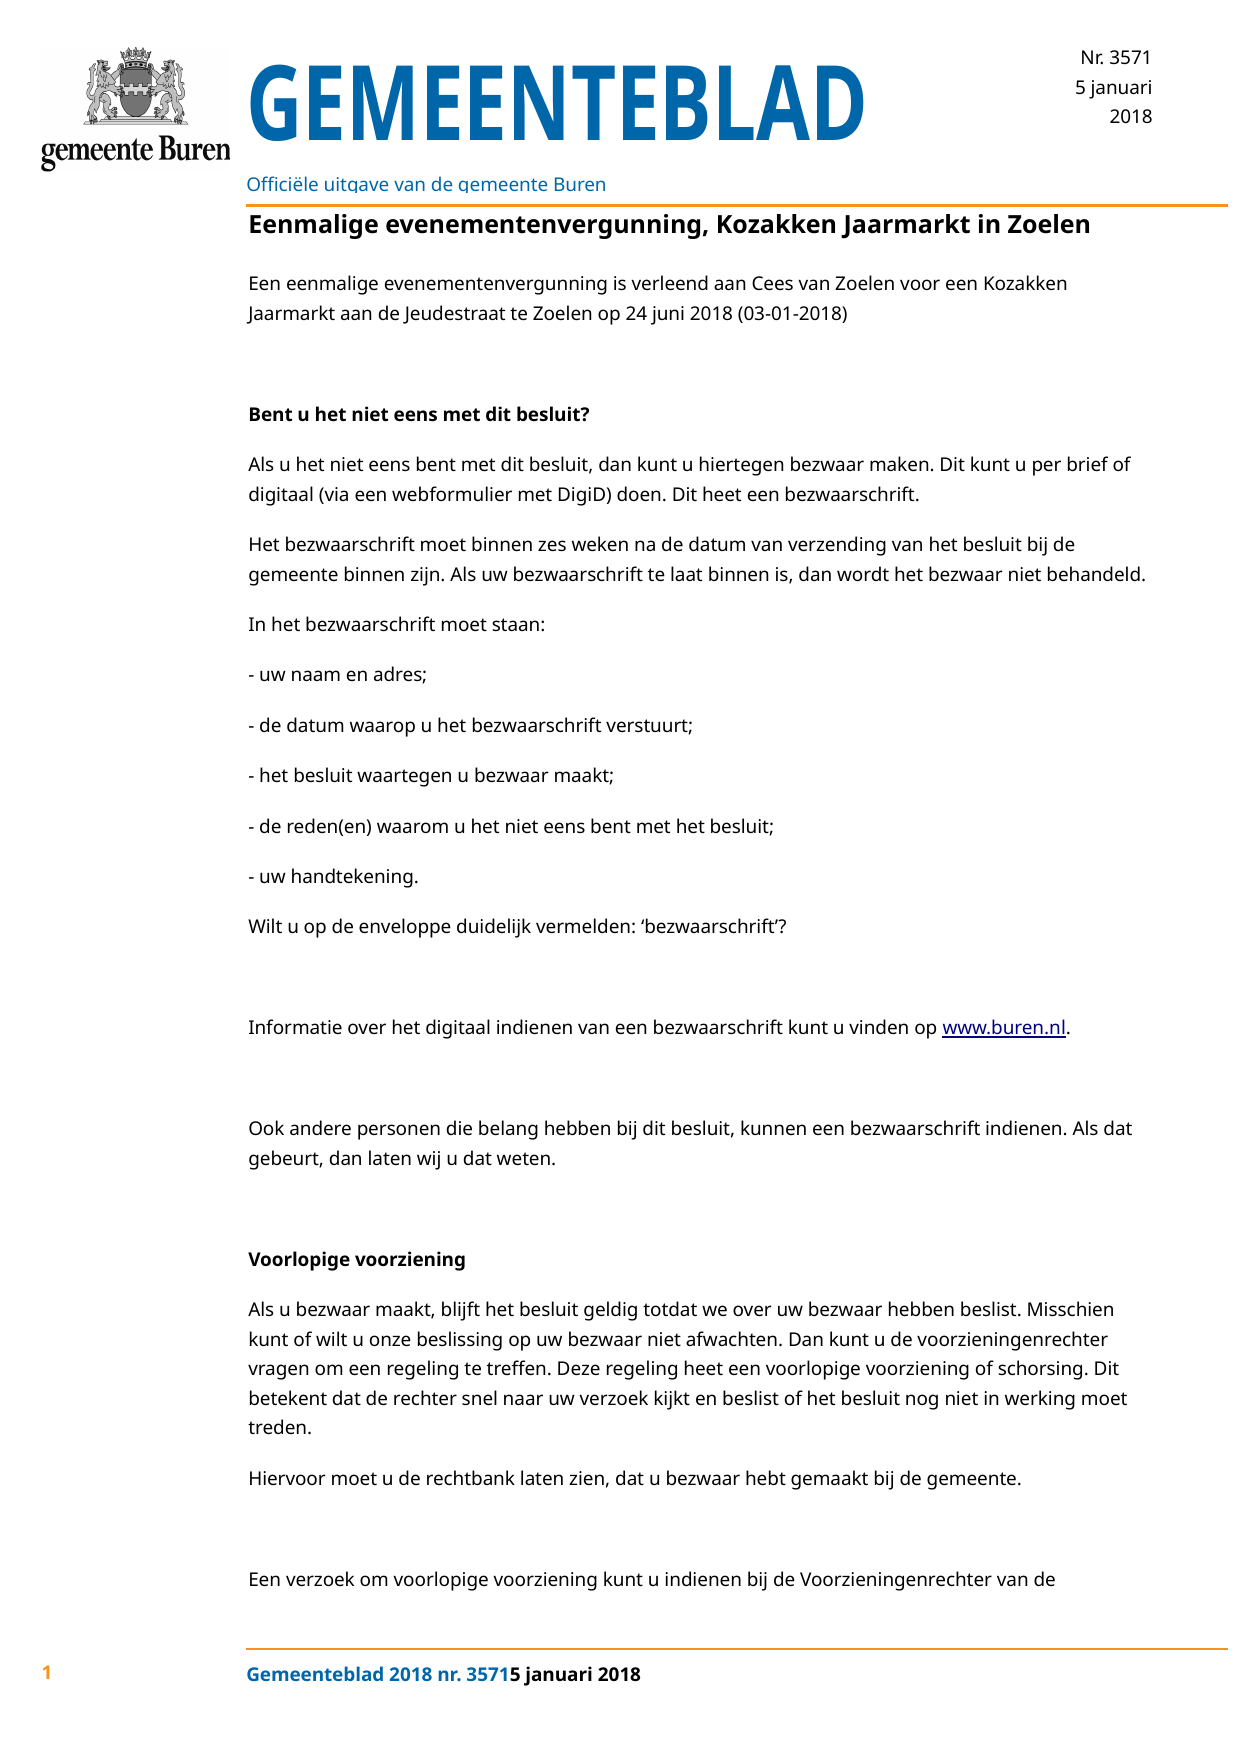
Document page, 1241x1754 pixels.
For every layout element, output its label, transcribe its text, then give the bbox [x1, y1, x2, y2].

text - uw naam en adres; [248, 662, 1152, 687]
picture [41, 47, 231, 172]
text Als u bezwaar maakt, blijft het besluit geldig totdat we over uw bezwaar hebben beslist. Misschien kunt of wilt u onze beslissing op uw bezwaar niet afwachten. Dan kunt u de voorzieningenrechter vragen om een regeling te treffen. Deze regeling heet een voorlopige voorziening of schorsing. Dit betekent dat de rechter snel naar uw verzoek kijkt en beslist of het besluit nog niet in werking moet treden. [248, 1296, 1152, 1440]
text Ook andere personen die belang hebben bij dit besluit, kunnen een bezwaarschrift indienen. Als dat gebeurt, dan laten wij u dat weten. [248, 1115, 1152, 1171]
text Voorlopige voorziening [248, 1246, 1152, 1271]
text Een eenmalige evenementenvergunning is verleend aan Cees van Zoelen voor een Kozakken Jaarmarkt aan de Jeudestraat te Zoelen op 24 juni 2018 (03-01-2018) [248, 270, 1152, 326]
text - de datum waarop u het bezwaarschrift verstuurt; [248, 712, 1152, 738]
text Hiervoor moet u de rechtbank laten zien, dat u bezwaar hebt gemaakt bij de gemeente. [248, 1465, 1152, 1491]
text - uw handtekening. [248, 863, 1152, 889]
text - het besluit waartegen u bezwaar maakt; [248, 762, 1152, 788]
text Een verzoek om voorlopige voorziening kunt u indienen bij de Voorzieningenrechter van de [248, 1566, 1152, 1591]
text In het bezwaarschrift moet staan: [248, 611, 1152, 637]
text Bent u het niet eens met dit besluit? [248, 401, 1152, 426]
text Als u het niet eens bent met dit besluit, dan kunt u hiertegen bezwaar maken. Dit kunt u per brief of digitaal (via een webformulier met DigiD) doen. Dit heet een bezwaarschrift. [248, 451, 1152, 506]
text - de reden(en) waarom u het niet eens bent met het besluit; [248, 813, 1152, 838]
text Eenmalige evenementenvergunning, Kozakken Jaarmarkt in Zoelen [248, 207, 1152, 241]
text Het bezwaarschrift moet binnen zes weken na de datum van verzending van het besluit bij de gemeente binnen zijn. Als uw bezwaarschrift te laat binnen is, dan wordt het bezwaar niet behandeld. [248, 531, 1152, 586]
text Informatie over het digitaal indienen van een bezwaarschrift kunt u vinden op www.buren.nl. [248, 1014, 1152, 1040]
text Wilt u op de enveloppe duidelijk vermelden: ‘bezwaarschrift’? [248, 914, 1152, 939]
